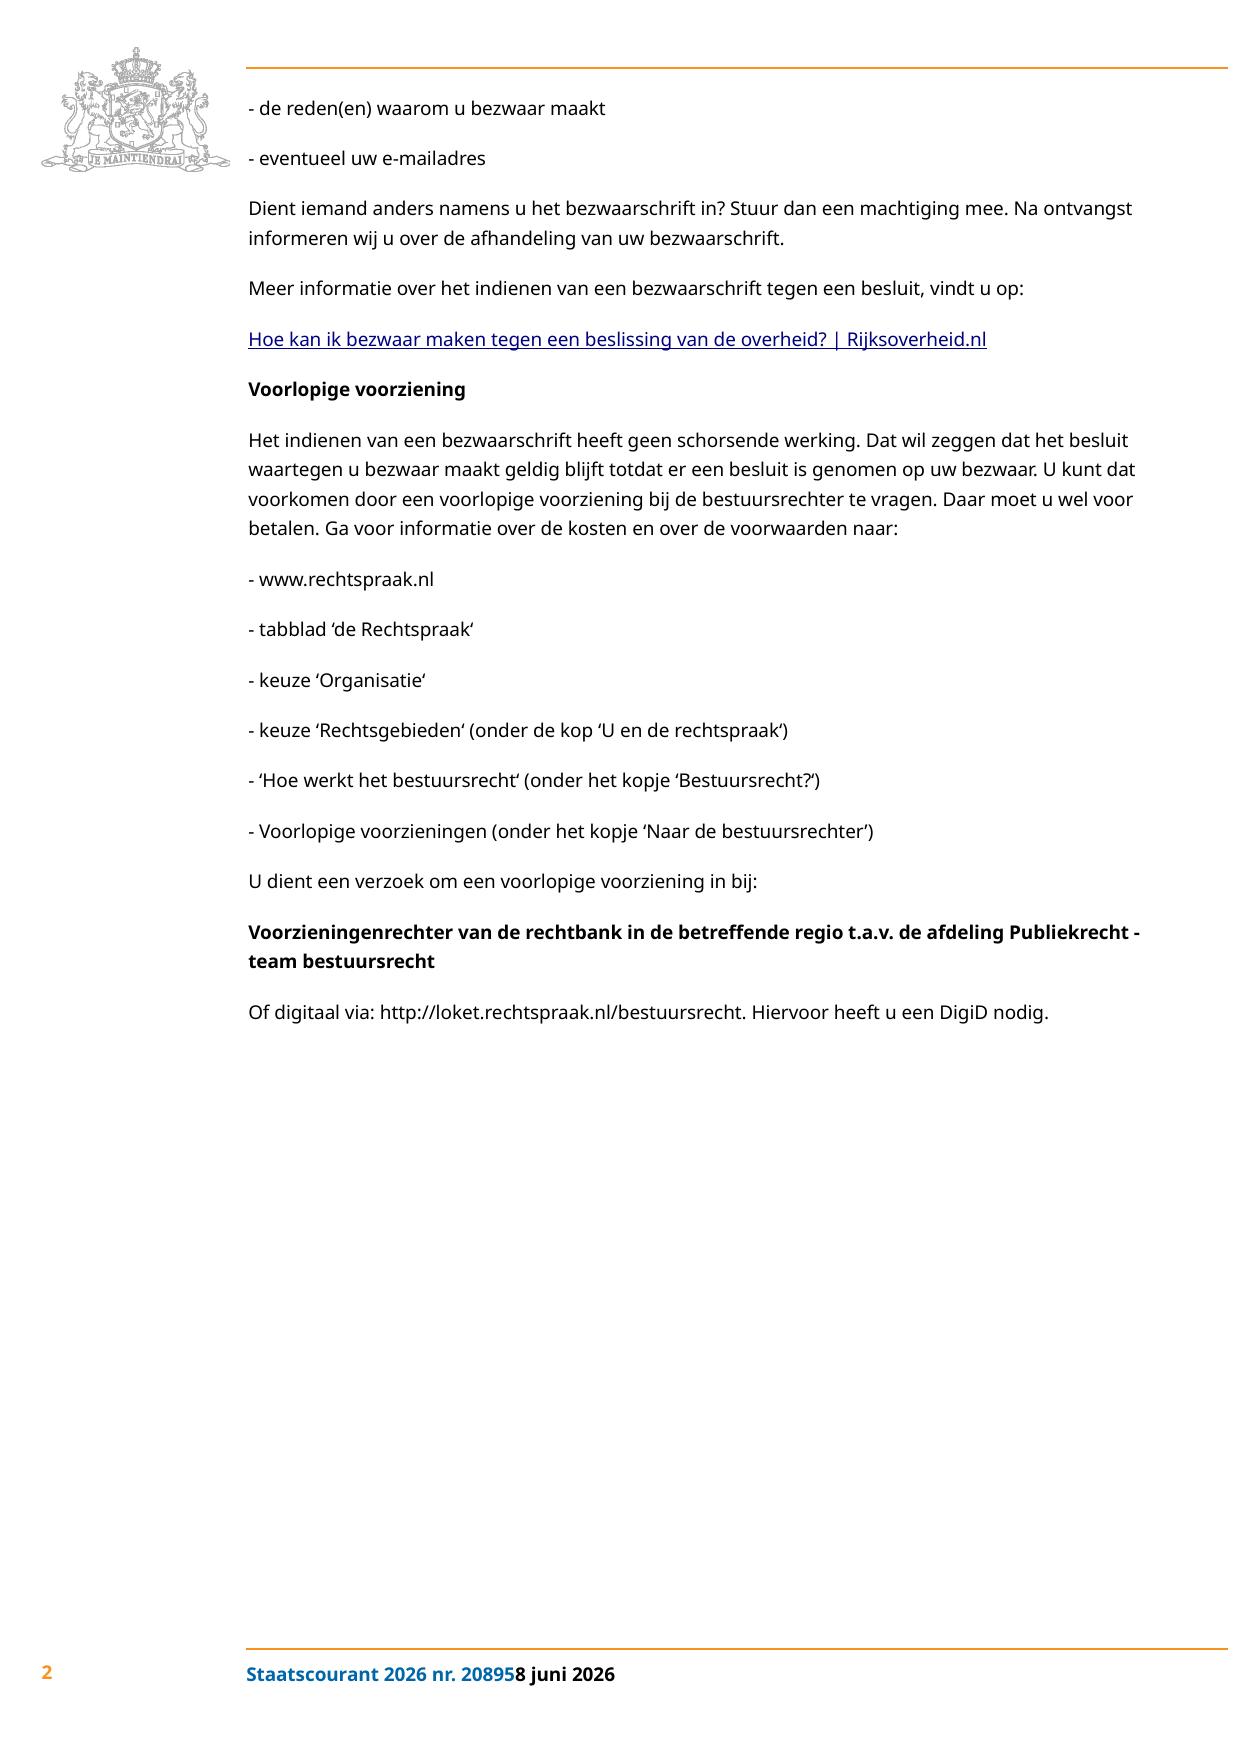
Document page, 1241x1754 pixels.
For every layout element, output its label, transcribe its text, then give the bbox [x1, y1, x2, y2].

text - de reden(en) waarom u bezwaar maakt [248, 95, 1152, 121]
text Meer informatie over het indienen van een bezwaarschrift tegen een besluit, vindt u op: [248, 276, 1152, 301]
text - www.rechtspraak.nl [248, 566, 1152, 592]
text - keuze ‘Rechtsgebieden‘ (onder de kop ‘U en de rechtspraak‘) [248, 717, 1152, 743]
text - ‘Hoe werkt het bestuursrecht‘ (onder het kopje ‘Bestuursrecht?‘) [248, 768, 1152, 793]
text Hoe kan ik bezwaar maken tegen een beslissing van de overheid? | Rijksoverheid.nl [248, 326, 1152, 352]
text Voorzieningenrechter van de rechtbank in de betreffende regio t.a.v. de afdeling Publiekrecht - team bestuursrecht [248, 919, 1152, 974]
picture [41, 47, 231, 172]
text Voorlopige voorziening [248, 376, 1152, 402]
text - keuze ‘Organisatie‘ [248, 667, 1152, 693]
text Het indienen van een bezwaarschrift heeft geen schorsende werking. Dat wil zeggen dat het besluit waartegen u bezwaar maakt geldig blijft totdat er een besluit is genomen op uw bezwaar. U kunt dat voorkomen door een voorlopige voorziening bij de bestuursrechter te vragen. Daar moet u wel voor betalen. Ga voor informatie over de kosten en over de voorwaarden naar: [248, 427, 1152, 541]
text U dient een verzoek om een voorlopige voorziening in bij: [248, 868, 1152, 894]
text - Voorlopige voorzieningen (onder het kopje ‘Naar de bestuursrechter’) [248, 818, 1152, 844]
text Of digitaal via: http://loket.rechtspraak.nl/bestuursrecht. Hiervoor heeft u een DigiD nodig. [248, 999, 1152, 1025]
text - tabblad ‘de Rechtspraak‘ [248, 616, 1152, 642]
text - eventueel uw e-mailadres [248, 145, 1152, 171]
text Dient iemand anders namens u het bezwaarschrift in? Stuur dan een machtiging mee. Na ontvangst informeren wij u over de afhandeling van uw bezwaarschrift. [248, 196, 1152, 251]
